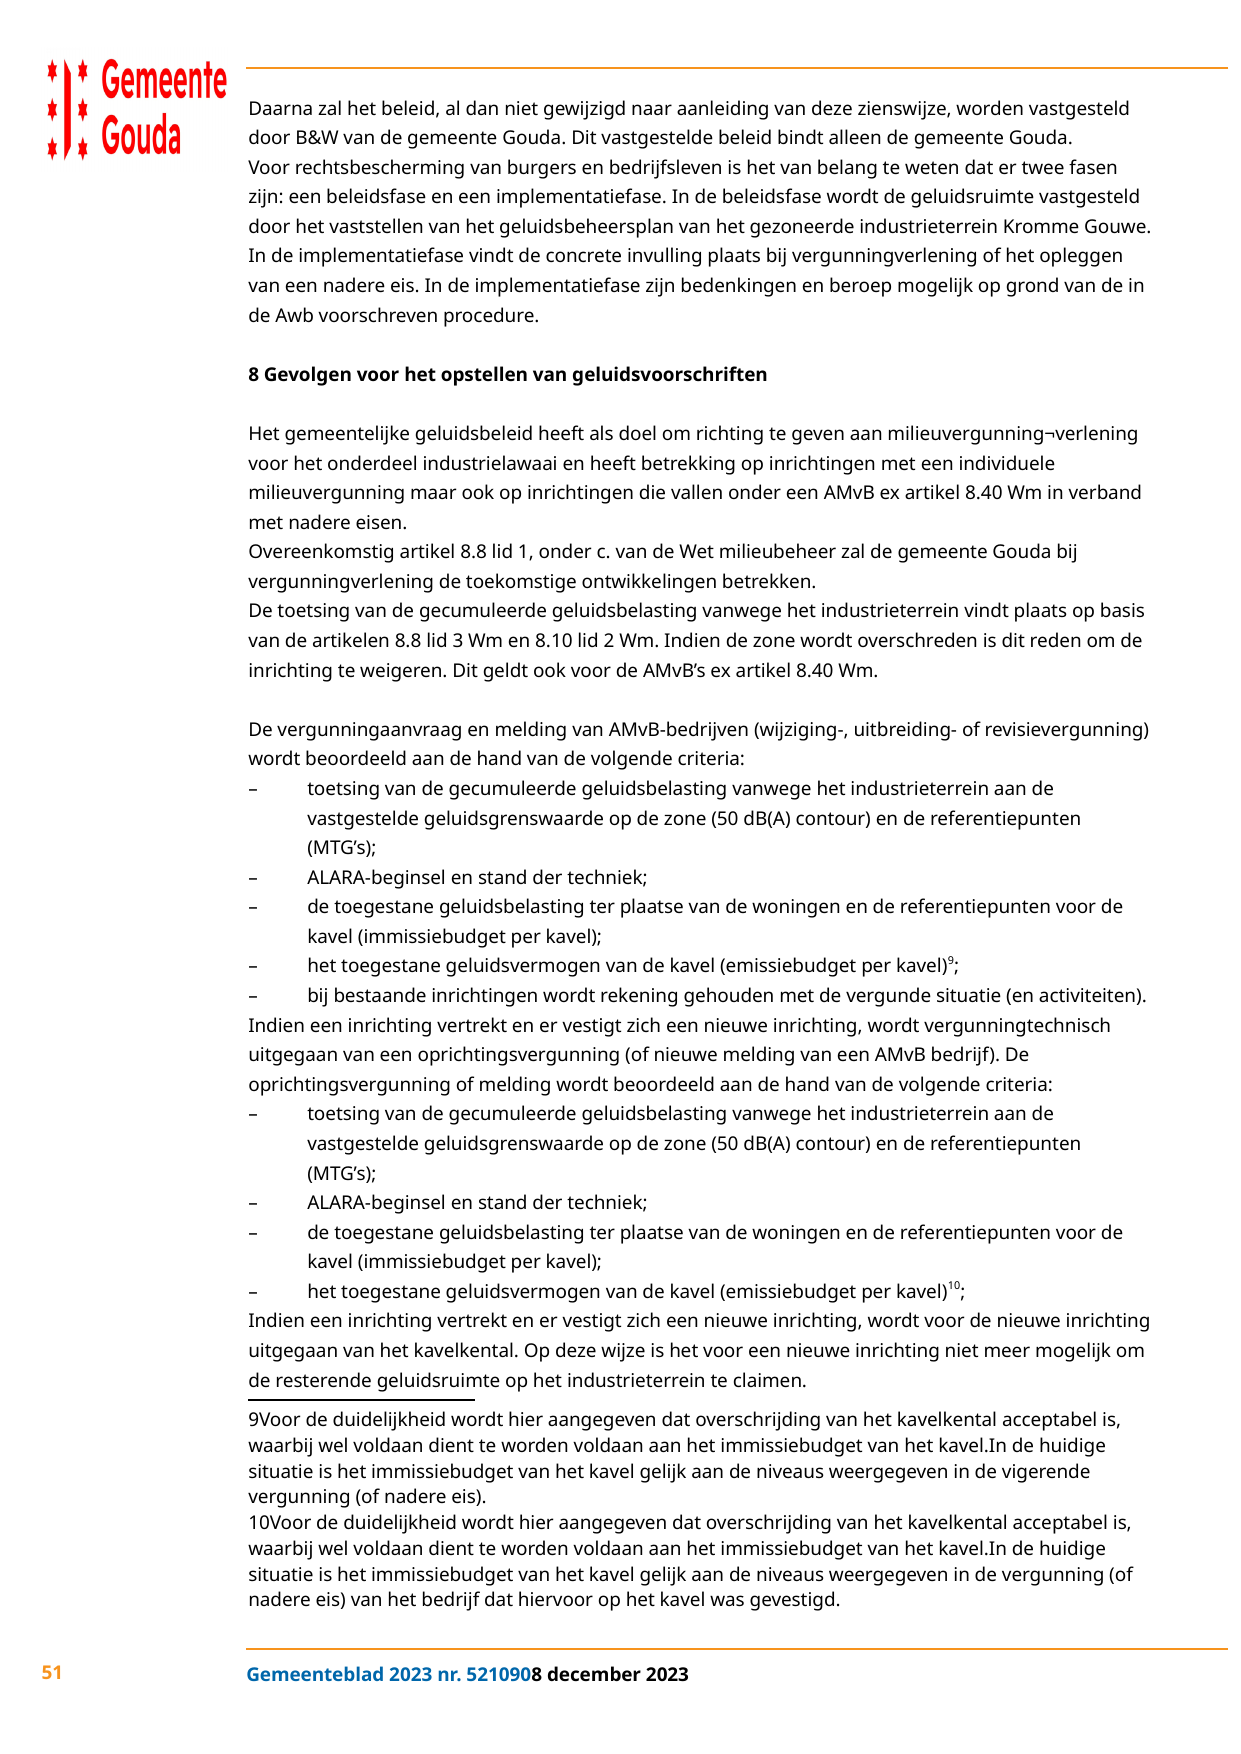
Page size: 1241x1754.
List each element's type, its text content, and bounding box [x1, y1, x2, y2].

text Overeenkomstig artikel 8.8 lid 1, onder c. van de Wet milieubeheer zal de gemeente Gouda bij vergunningverlening de toekomstige ontwikkelingen betrekken. [248, 538, 1152, 594]
text De toetsing van de gecumuleerde geluidsbelasting vanwege het industrieterrein vindt plaats op basis van de artikelen 8.8 lid 3 Wm en 8.10 lid 2 Wm. Indien de zone wordt overschreden is dit reden om de inrichting te weigeren. Dit geldt ook voor de AMvB’s ex artikel 8.40 Wm. [248, 598, 1152, 683]
list de toegestane geluidsbelasting ter plaatse van de woningen en de referentiepunten voor de kavel (immissiebudget per kavel); [248, 893, 1152, 949]
list ALARA-beginsel en stand der techniek; [248, 1189, 1152, 1215]
list ALARA-beginsel en stand der techniek; [248, 864, 1152, 890]
text Voor rechtsbescherming van burgers en bedrijfsleven is het van belang te weten dat er twee fasen zijn: een beleidsfase en een implementatiefase. In de beleidsfase wordt de geluidsruimte vastgesteld door het vaststellen van het geluidsbeheersplan van het gezoneerde industrieterrein Kromme Gouwe. In de implementatiefase vindt de concrete invulling plaats bij vergunningverlening of het opleggen van een nadere eis. In de implementatiefase zijn bedenkingen en beroep mogelijk op grond van de in de Awb voorschreven procedure. [248, 154, 1152, 328]
list het toegestane geluidsvermogen van de kavel (emissiebudget per kavel); [248, 1278, 1152, 1304]
list de toegestane geluidsbelasting ter plaatse van de woningen en de referentiepunten voor de kavel (immissiebudget per kavel); [248, 1219, 1152, 1274]
list Voor de duidelijkheid wordt hier aangegeven dat overschrijding van het kavelkental acceptabel is, waarbij wel voldaan dient te worden voldaan aan het immissiebudget van het kavel.In de huidige situatie is het immissiebudget van het kavel gelijk aan de niveaus weergegeven in de vergunning (of nadere eis) van het bedrijf dat hiervoor op het kavel was gevestigd. [248, 1509, 1152, 1612]
text 8 Gevolgen voor het opstellen van geluidsvoorschriften [248, 361, 1152, 387]
picture [41, 47, 231, 172]
list toetsing van de gecumuleerde geluidsbelasting vanwege het industrieterrein aan de vastgestelde geluidsgrenswaarde op de zone (50 dB(A) contour) en de referentiepunten (MTG’s); [248, 775, 1152, 860]
text Het gemeentelijke geluidsbeleid heeft als doel om richting te geven aan milieuvergunning¬verlening voor het onderdeel industrielawaai en heeft betrekking op inrichtingen met een individuele milieuvergunning maar ook op inrichtingen die vallen onder een AMvB ex artikel 8.40 Wm in verband met nadere eisen. [248, 420, 1152, 535]
list bij bestaande inrichtingen wordt rekening gehouden met de vergunde situatie (en activiteiten). [248, 982, 1152, 1008]
text Indien een inrichting vertrekt en er vestigt zich een nieuwe inrichting, wordt vergunningtechnisch uitgegaan van een oprichtingsvergunning (of nieuwe melding van een AMvB bedrijf). De oprichtingsvergunning of melding wordt beoordeeld aan de hand van de volgende criteria: [248, 1012, 1152, 1097]
text Daarna zal het beleid, al dan niet gewijzigd naar aanleiding van deze zienswijze, worden vastgesteld door B&W van de gemeente Gouda. Dit vastgestelde beleid bindt alleen de gemeente Gouda. [248, 95, 1152, 150]
text De vergunningaanvraag en melding van AMvB-bedrijven (wijziging-, uitbreiding- of revisievergunning) wordt beoordeeld aan de hand van de volgende criteria: [248, 716, 1152, 771]
text Indien een inrichting vertrekt en er vestigt zich een nieuwe inrichting, wordt voor de nieuwe inrichting uitgegaan van het kavelkental. Op deze wijze is het voor een nieuwe inrichting niet meer mogelijk om de resterende geluidsruimte op het industrieterrein te claimen. [248, 1308, 1152, 1393]
list het toegestane geluidsvermogen van de kavel (emissiebudget per kavel); [248, 953, 1152, 978]
list Voor de duidelijkheid wordt hier aangegeven dat overschrijding van het kavelkental acceptabel is, waarbij wel voldaan dient te worden voldaan aan het immissiebudget van het kavel.In de huidige situatie is het immissiebudget van het kavel gelijk aan de niveaus weergegeven in de vigerende vergunning (of nadere eis). [248, 1406, 1152, 1509]
list toetsing van de gecumuleerde geluidsbelasting vanwege het industrieterrein aan de vastgestelde geluidsgrenswaarde op de zone (50 dB(A) contour) en de referentiepunten (MTG’s); [248, 1101, 1152, 1186]
